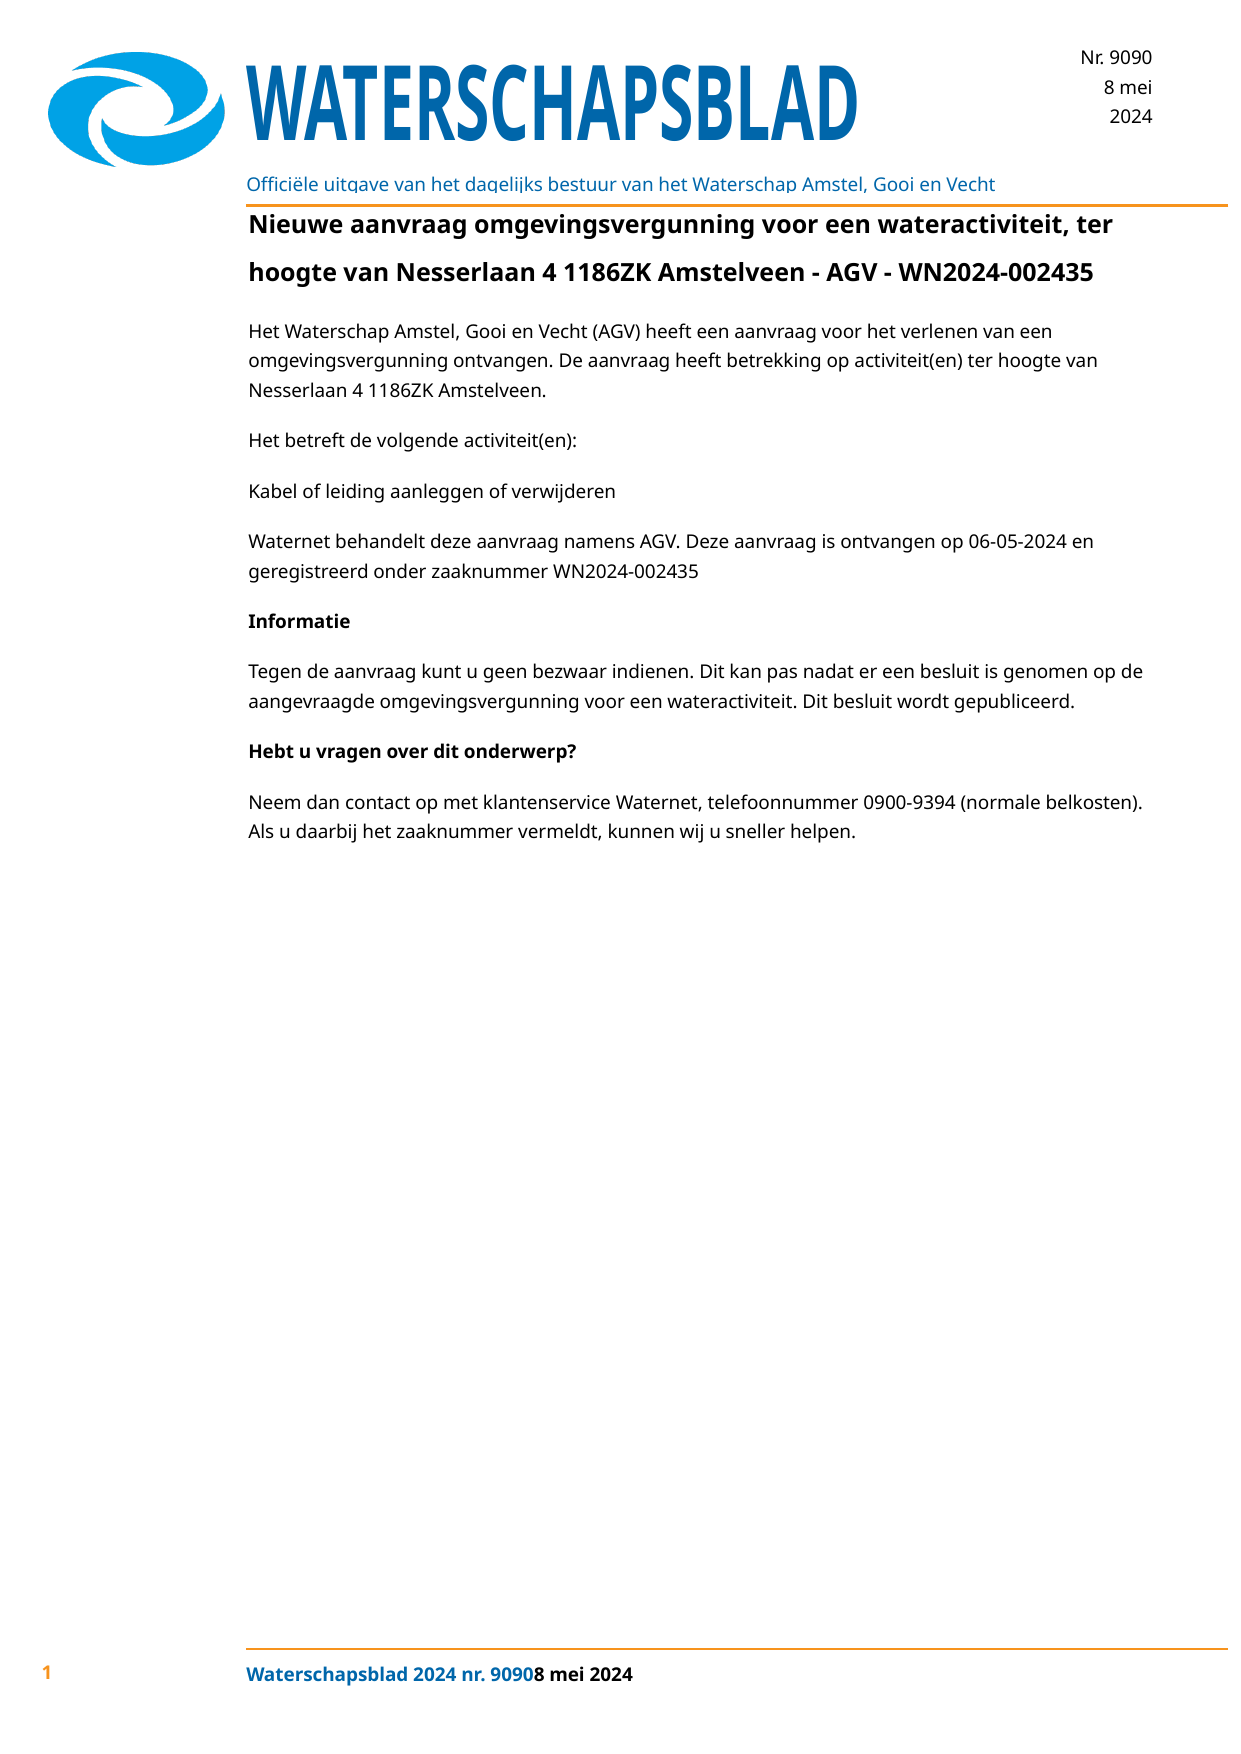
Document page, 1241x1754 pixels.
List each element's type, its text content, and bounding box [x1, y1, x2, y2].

text Hebt u vragen over dit onderwerp? [248, 739, 1152, 764]
text Informatie [248, 608, 1152, 634]
picture [41, 47, 231, 172]
text Waternet behandelt deze aanvraag namens AGV. Deze aanvraag is ontvangen op 06-05-2024 en geregistreerd onder zaaknummer WN2024-002435 [248, 528, 1152, 584]
text Het Waterschap Amstel, Gooi en Vecht (AGV) heeft een aanvraag voor het verlenen van een omgevingsvergunning ontvangen. De aanvraag heeft betrekking op activiteit(en) ter hoogte van Nesserlaan 4 1186ZK Amstelveen. [248, 318, 1152, 403]
text Het betreft de volgende activiteit(en): [248, 427, 1152, 453]
text Tegen de aanvraag kunt u geen bezwaar indienen. Dit kan pas nadat er een besluit is genomen op de aangevraagde omgevingsvergunning voor een wateractiviteit. Dit besluit wordt gepubliceerd. [248, 659, 1152, 714]
text Neem dan contact op met klantenservice Waternet, telefoonnummer 0900-9394 (normale belkosten). Als u daarbij het zaaknummer vermeldt, kunnen wij u sneller helpen. [248, 789, 1152, 844]
text Nieuwe aanvraag omgevingsvergunning voor een wateractiviteit, ter hoogte van Nesserlaan 4 1186ZK Amstelveen - AGV - WN2024-002435 [248, 207, 1152, 288]
text Kabel of leiding aanleggen of verwijderen [248, 478, 1152, 504]
